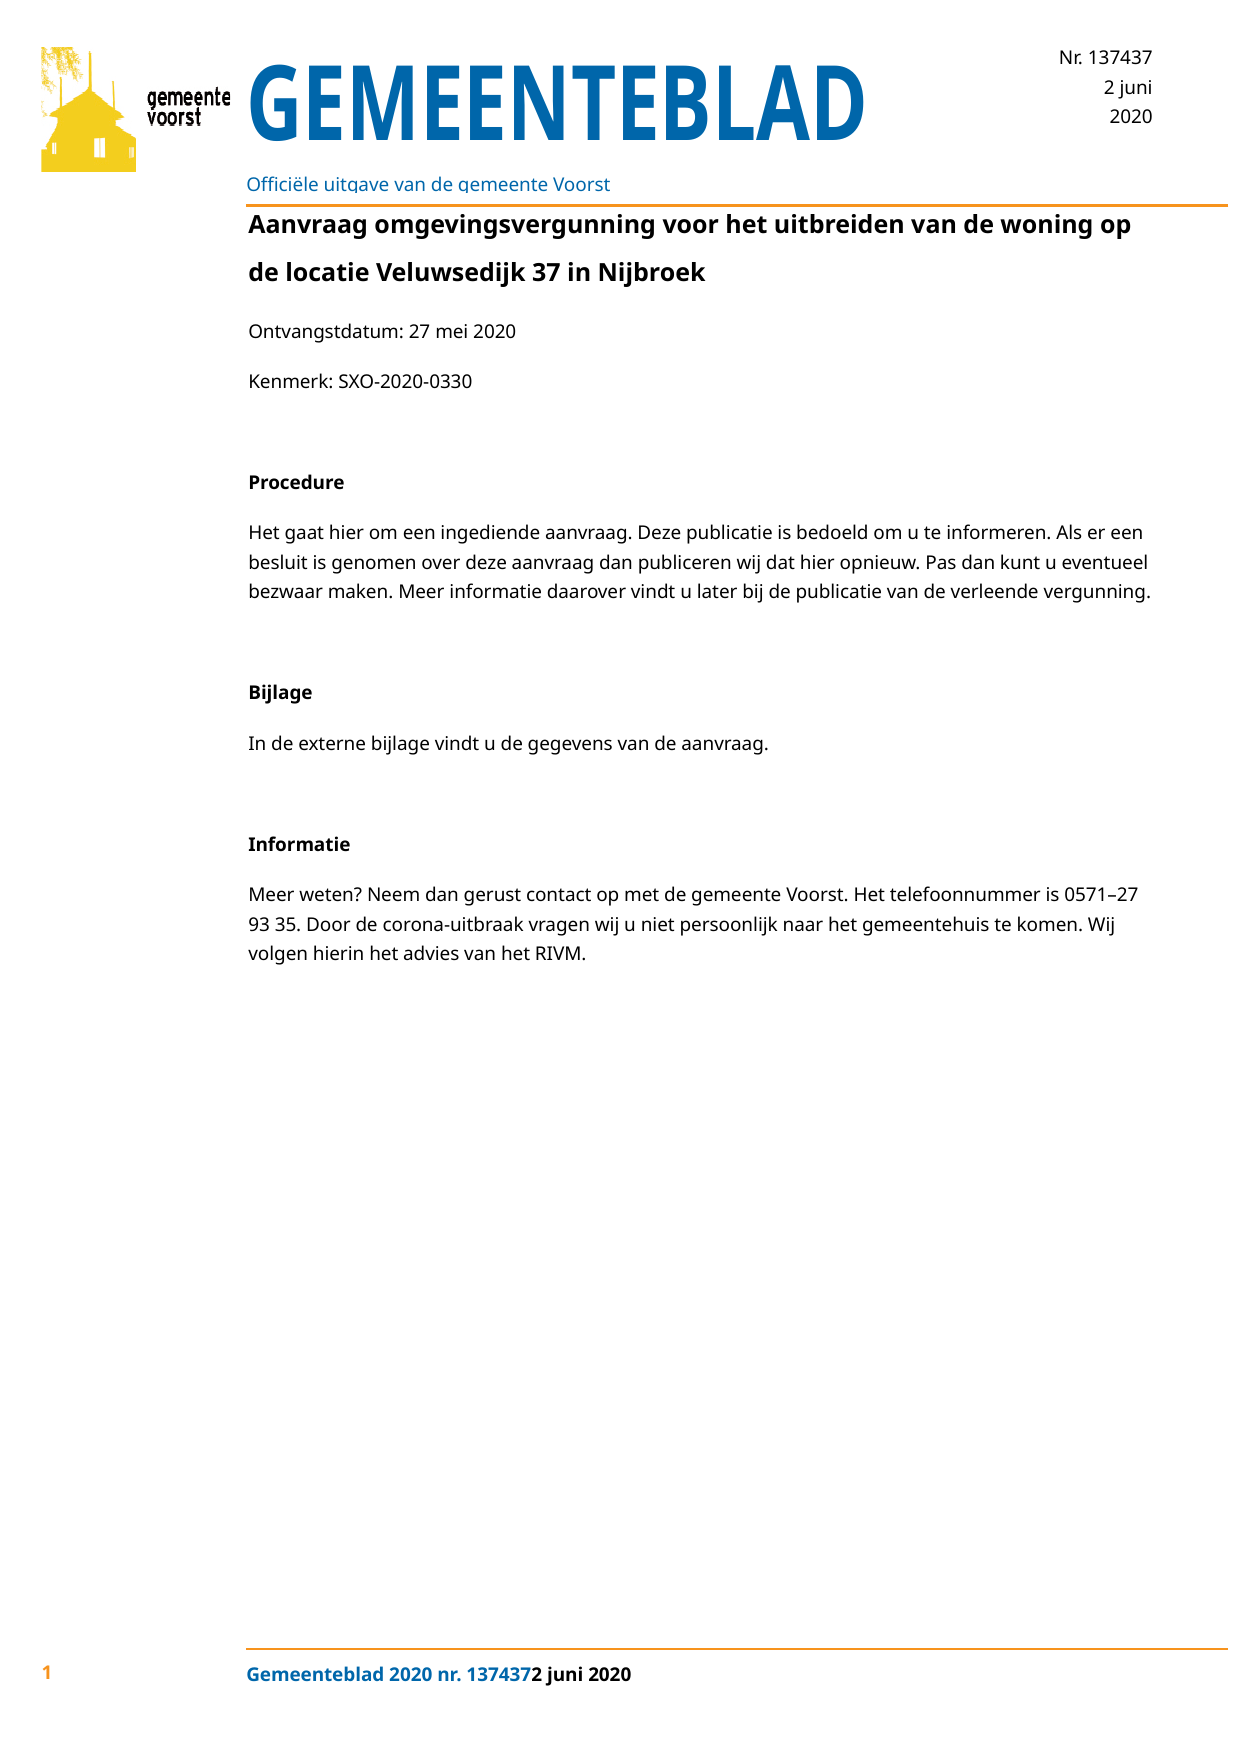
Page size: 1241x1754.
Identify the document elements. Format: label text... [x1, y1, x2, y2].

text Bijlage [248, 679, 1152, 705]
text Kenmerk: SXO-2020-0330 [248, 368, 1152, 394]
text Ontvangstdatum: 27 mei 2020 [248, 318, 1152, 344]
text Procedure [248, 469, 1152, 495]
text Aanvraag omgevingsvergunning voor het uitbreiden van de woning op de locatie Veluwsedijk 37 in Nijbroek [248, 207, 1152, 288]
text Meer weten? Neem dan gerust contact op met de gemeente Voorst. Het telefoonnummer is 0571–27 93 35. Door de corona-uitbraak vragen wij u niet persoonlijk naar het gemeentehuis te komen. Wij volgen hierin het advies van het RIVM. [248, 881, 1152, 966]
text In de externe bijlage vindt u de gegevens van de aanvraag. [248, 730, 1152, 756]
text Informatie [248, 831, 1152, 857]
text Het gaat hier om een ingediende aanvraag. Deze publicatie is bedoeld om u te informeren. Als er een besluit is genomen over deze aanvraag dan publiceren wij dat hier opnieuw. Pas dan kunt u eventueel bezwaar maken. Meer informatie daarover vindt u later bij de publicatie van de verleende vergunning. [248, 519, 1152, 604]
picture [41, 47, 231, 172]
